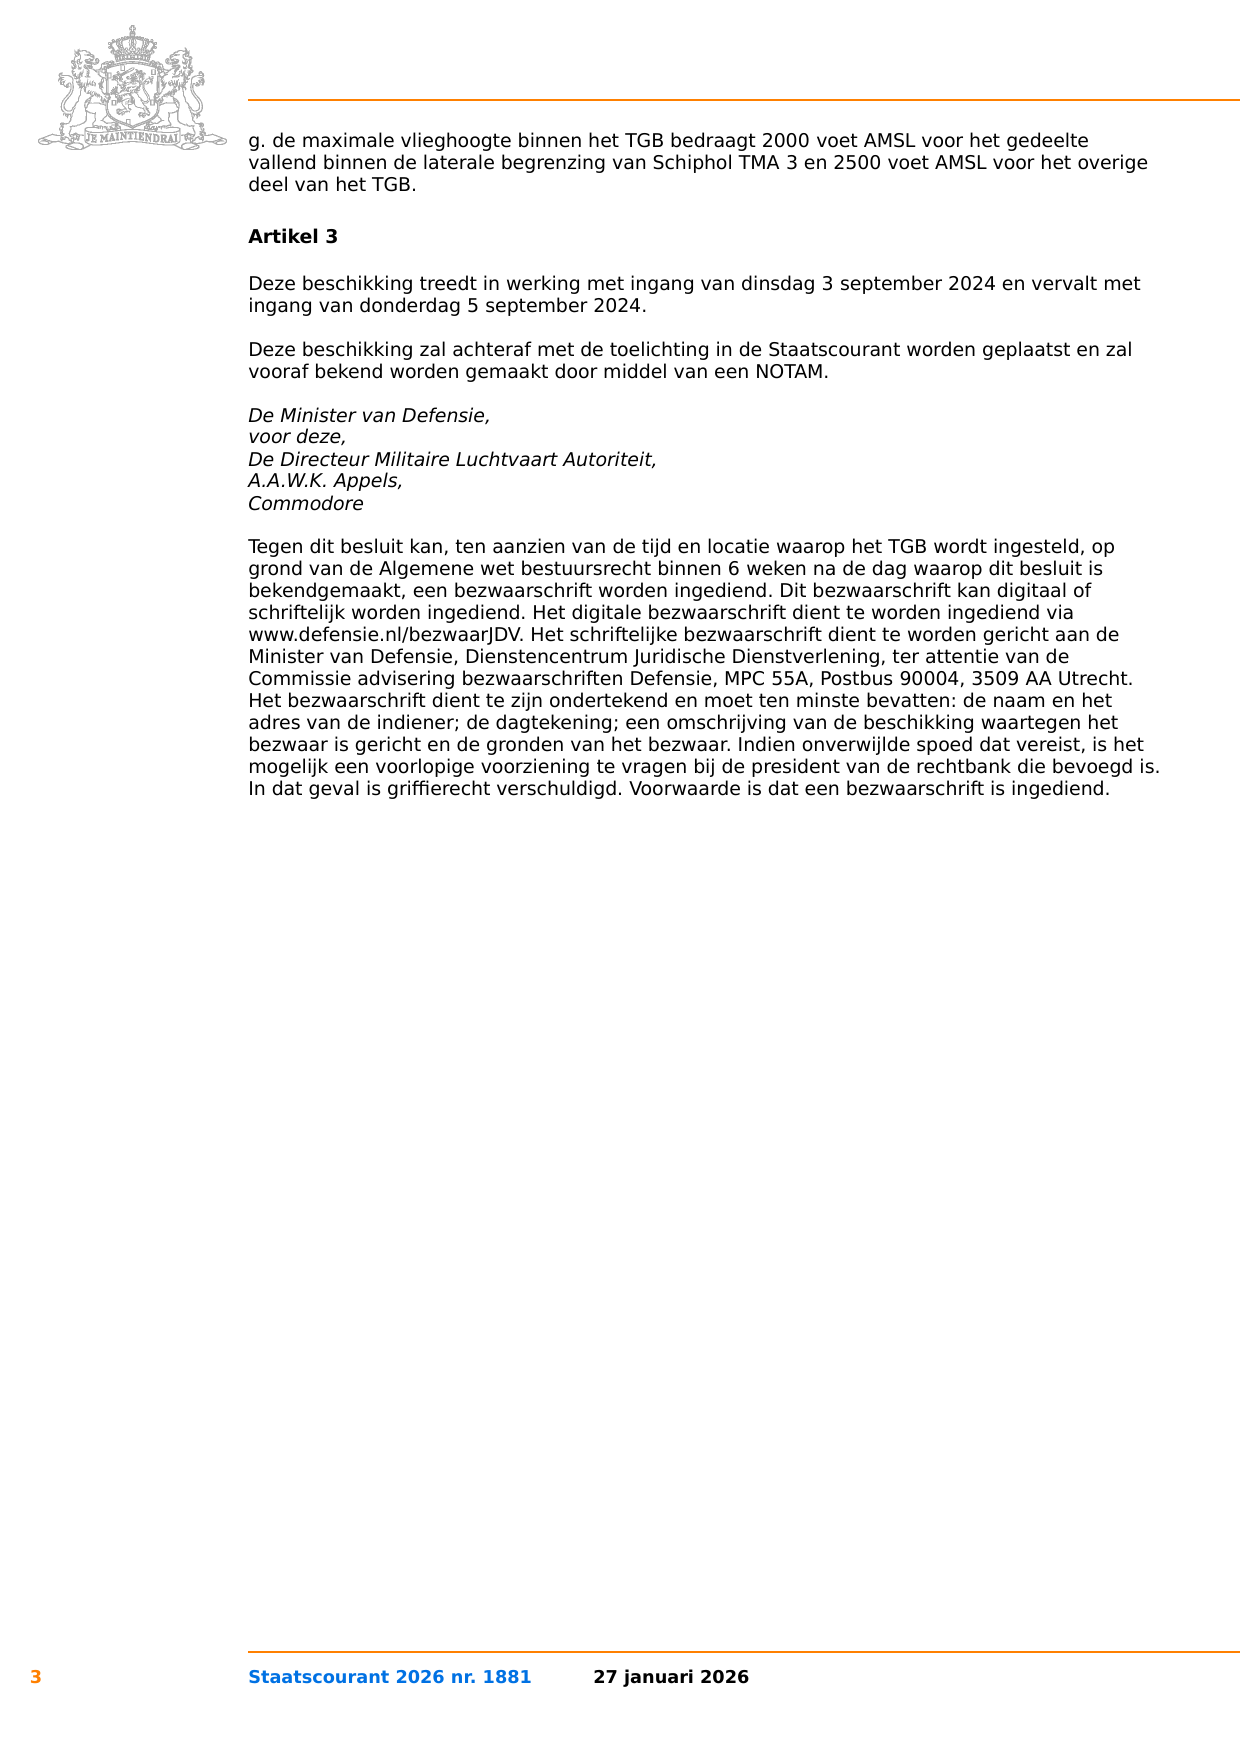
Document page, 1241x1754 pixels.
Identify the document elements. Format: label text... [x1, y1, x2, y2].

text De Minister van Defensie, voor deze, De Directeur Militaire Luchtvaart Autoriteit, A.A.W.K. Appels, Commodore [248, 404, 1163, 514]
text Tegen dit besluit kan, ten aanzien van de tijd en locatie waarop het TGB wordt ingesteld, op grond van de Algemene wet bestuursrecht binnen 6 weken na de dag waarop dit besluit is bekendgemaakt, een bezwaarschrift worden ingediend. Dit bezwaarschrift kan digitaal of schriftelijk worden ingediend. Het digitale bezwaarschrift dient te worden ingediend via www.defensie.nl/bezwaarJDV. Het schriftelijke bezwaarschrift dient te worden gericht aan de Minister van Defensie, Dienstencentrum Juridische Dienstverlening, ter attentie van de Commissie advisering bezwaarschriften Defensie, MPC 55A, Postbus 90004, 3509 AA Utrecht. Het bezwaarschrift dient te zijn ondertekend en moet ten minste bevatten: de naam en het adres van de indiener; de dagtekening; een omschrijving van de beschikking waartegen het bezwaar is gericht en de gronden van het bezwaar. Indien onverwijlde spoed dat vereist, is het mogelijk een voorlopige voorziening te vragen bij de president van de rechtbank die bevoegd is. In dat geval is griffierecht verschuldigd. Voorwaarde is dat een bezwaarschrift is ingediend. [248, 536, 1163, 800]
picture [38, 25, 227, 150]
text Deze beschikking zal achteraf met de toelichting in de Staatscourant worden geplaatst en zal vooraf bekend worden gemaakt door middel van een NOTAM. [248, 339, 1163, 383]
text g. de maximale vlieghoogte binnen het TGB bedraagt 2000 voet AMSL voor het gedeelte vallend binnen de laterale begrenzing van Schiphol TMA 3 en 2500 voet AMSL voor het overige deel van het TGB. [248, 130, 1163, 196]
text Deze beschikking treedt in werking met ingang van dinsdag 3 september 2024 en vervalt met ingang van donderdag 5 september 2024. [248, 273, 1163, 317]
subtitle Artikel 3 [248, 226, 1163, 248]
